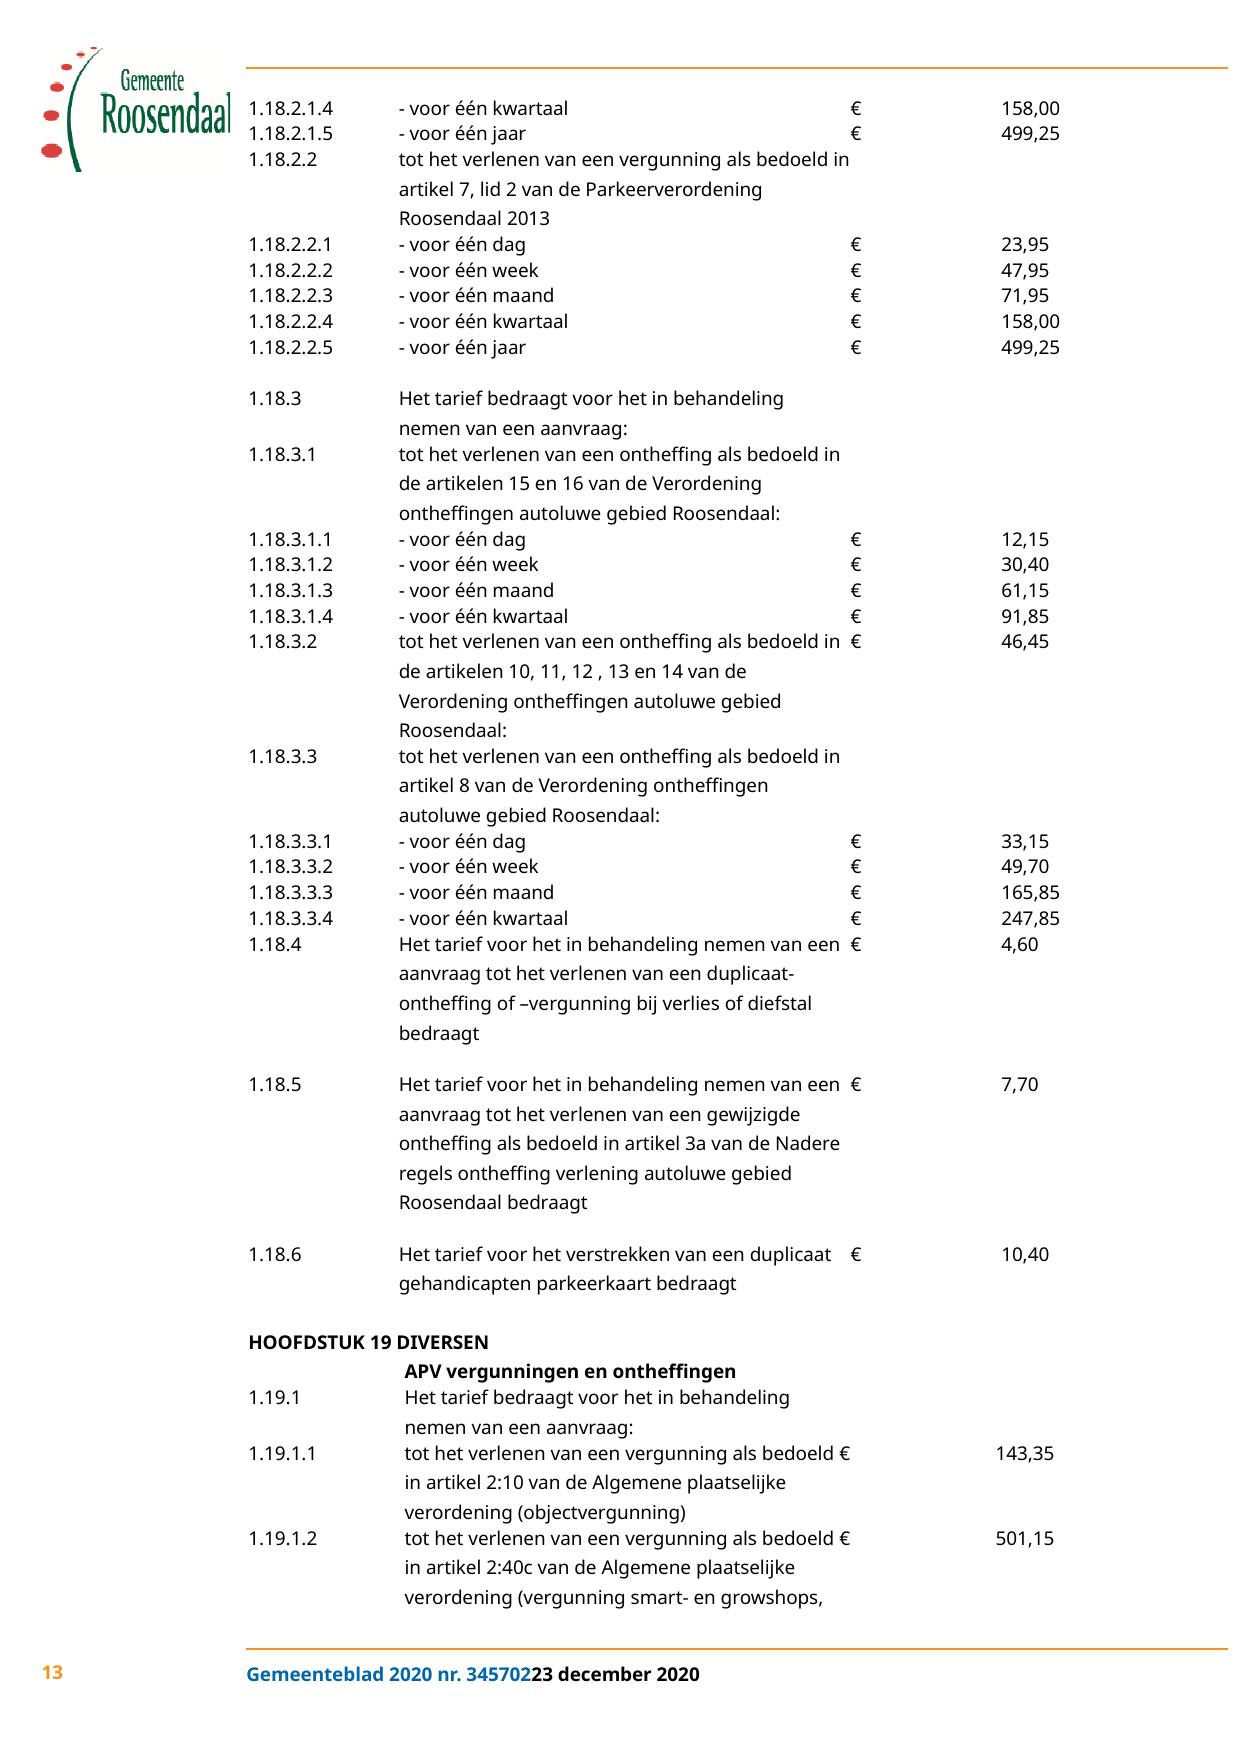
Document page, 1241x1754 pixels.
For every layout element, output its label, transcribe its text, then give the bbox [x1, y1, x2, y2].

table_cell [850, 386, 1001, 441]
table_cell [248, 1215, 1152, 1241]
table_cell - voor één maand [399, 577, 850, 603]
table_cell [1001, 146, 1152, 231]
table_cell € [850, 283, 1001, 308]
table_cell 46,45 [1001, 629, 1152, 743]
table_cell 1.18.3.1.4 [248, 603, 398, 629]
table_cell [850, 146, 1001, 231]
table_cell € [850, 629, 1001, 743]
table_cell 1.18.2.1.5 [248, 121, 398, 146]
table_cell 10,40 [1001, 1241, 1152, 1296]
table_cell tot het verlenen van een ontheffing als bedoeld in de artikelen 10, 11, 12 , 13 en 14 van de Verordening ontheffingen autoluwe gebied Roosendaal: [399, 629, 850, 743]
picture [41, 47, 231, 172]
table_cell 1.18.3.3.2 [248, 854, 398, 879]
table_cell 1.18.3.3.3 [248, 880, 398, 905]
table_cell 1.18.3.1.1 [248, 526, 398, 551]
table_cell € [850, 551, 1001, 577]
table_cell - voor één maand [399, 880, 850, 905]
table_cell 143,35 [995, 1440, 1152, 1525]
table_cell 61,15 [1001, 577, 1152, 603]
table_cell € [839, 1525, 995, 1609]
table_cell tot het verlenen van een vergunning als bedoeld in artikel 2:10 van de Algemene plaatselijke verordening (objectvergunning) [404, 1440, 839, 1525]
table_cell 501,15 [995, 1525, 1152, 1609]
table_cell € [850, 231, 1001, 257]
table_cell Het tarief bedraagt voor het in behandeling nemen van een aanvraag: [404, 1385, 839, 1440]
table_cell tot het verlenen van een ontheffing als bedoeld in de artikelen 15 en 16 van de Verordening ontheffingen autoluwe gebied Roosendaal: [399, 441, 850, 526]
table_cell € [850, 577, 1001, 603]
table_cell € [850, 95, 1001, 121]
table_cell € [850, 603, 1001, 629]
table_cell 1.18.3 [248, 386, 398, 441]
table_cell Het tarief voor het verstrekken van een duplicaat gehandicapten parkeerkaart bedraagt [399, 1241, 850, 1296]
table_cell - voor één week [399, 854, 850, 879]
table_cell 1.18.3.3.4 [248, 905, 398, 931]
table_cell [995, 1385, 1152, 1440]
table_cell € [850, 526, 1001, 551]
table_cell 7,70 [1001, 1071, 1152, 1215]
table_cell tot het verlenen van een vergunning als bedoeld in artikel 7, lid 2 van de Parkeerverordening Roosendaal 2013 [399, 146, 850, 231]
table_cell - voor één dag [399, 231, 850, 257]
table_cell € [839, 1440, 995, 1525]
table_cell - voor één kwartaal [399, 905, 850, 931]
text HOOFDSTUK 19 DIVERSEN [248, 1329, 1152, 1355]
table_cell € [850, 905, 1001, 931]
table_cell - voor één dag [399, 828, 850, 854]
table_cell € [850, 121, 1001, 146]
table_cell 1.18.6 [248, 1241, 398, 1296]
table_cell tot het verlenen van een vergunning als bedoeld in artikel 2:40c van de Algemene plaatselijke verordening (vergunning smart- en growshops, [404, 1525, 839, 1609]
table_cell 33,15 [1001, 828, 1152, 854]
table_cell 1.18.2.2.3 [248, 283, 398, 308]
table_cell 1.18.2.2.4 [248, 308, 398, 334]
table_cell 47,95 [1001, 257, 1152, 283]
table_cell 4,60 [1001, 931, 1152, 1045]
table_cell 1.18.2.2 [248, 146, 398, 231]
table_cell 23,95 [1001, 231, 1152, 257]
table_cell - voor één kwartaal [399, 603, 850, 629]
table_cell - voor één week [399, 551, 850, 577]
table_cell € [850, 334, 1001, 360]
table_header [248, 1359, 404, 1384]
table_cell [1001, 386, 1152, 441]
table_cell - voor één kwartaal [399, 95, 850, 121]
table_cell 158,00 [1001, 308, 1152, 334]
table_cell 1.18.2.1.4 [248, 95, 398, 121]
table_cell Het tarief voor het in behandeling nemen van een aanvraag tot het verlenen van een gewijzigde ontheffing als bedoeld in artikel 3a van de Nadere regels ontheffing verlening autoluwe gebied Roosendaal bedraagt [399, 1071, 850, 1215]
table_cell 1.18.3.1.2 [248, 551, 398, 577]
table_cell 71,95 [1001, 283, 1152, 308]
table_cell [1001, 743, 1152, 828]
table_header [839, 1359, 995, 1384]
table_cell € [850, 1071, 1001, 1215]
table_cell 1.19.1.2 [248, 1525, 404, 1609]
table_cell 1.18.3.3.1 [248, 828, 398, 854]
table_cell € [850, 828, 1001, 854]
table_cell € [850, 308, 1001, 334]
table_cell 1.19.1 [248, 1385, 404, 1440]
table_cell 165,85 [1001, 880, 1152, 905]
table_cell 30,40 [1001, 551, 1152, 577]
table_cell 1.18.2.2.5 [248, 334, 398, 360]
table_cell - voor één jaar [399, 121, 850, 146]
table_cell 499,25 [1001, 334, 1152, 360]
table_cell [850, 441, 1001, 526]
table_cell 49,70 [1001, 854, 1152, 879]
table_cell - voor één dag [399, 526, 850, 551]
table_cell 1.18.2.2.2 [248, 257, 398, 283]
table_cell 1.18.3.1 [248, 441, 398, 526]
table_cell 499,25 [1001, 121, 1152, 146]
table_cell 1.18.2.2.1 [248, 231, 398, 257]
table_cell [248, 1045, 1152, 1071]
table_header APV vergunningen en ontheffingen [404, 1359, 839, 1384]
table_cell € [850, 854, 1001, 879]
table_header [995, 1359, 1152, 1384]
table_cell 1.19.1.1 [248, 1440, 404, 1525]
table_cell 12,15 [1001, 526, 1152, 551]
table_cell 1.18.3.3 [248, 743, 398, 828]
table_cell 247,85 [1001, 905, 1152, 931]
table_cell 1.18.3.1.3 [248, 577, 398, 603]
table_cell [839, 1385, 995, 1440]
table_cell [1001, 441, 1152, 526]
table_cell € [850, 257, 1001, 283]
table_cell 158,00 [1001, 95, 1152, 121]
table_cell - voor één kwartaal [399, 308, 850, 334]
table_cell 1.18.5 [248, 1071, 398, 1215]
table_cell 1.18.3.2 [248, 629, 398, 743]
table_cell Het tarief voor het in behandeling nemen van een aanvraag tot het verlenen van een duplicaat-ontheffing of –vergunning bij verlies of diefstal bedraagt [399, 931, 850, 1045]
table_cell Het tarief bedraagt voor het in behandeling nemen van een aanvraag: [399, 386, 850, 441]
table_cell [850, 743, 1001, 828]
table_cell [248, 360, 1152, 386]
table_cell € [850, 1241, 1001, 1296]
table_cell € [850, 880, 1001, 905]
table_cell 91,85 [1001, 603, 1152, 629]
table_cell tot het verlenen van een ontheffing als bedoeld in artikel 8 van de Verordening ontheffingen autoluwe gebied Roosendaal: [399, 743, 850, 828]
table_cell 1.18.4 [248, 931, 398, 1045]
table_cell € [850, 931, 1001, 1045]
table_cell - voor één jaar [399, 334, 850, 360]
table_cell - voor één maand [399, 283, 850, 308]
table_cell - voor één week [399, 257, 850, 283]
